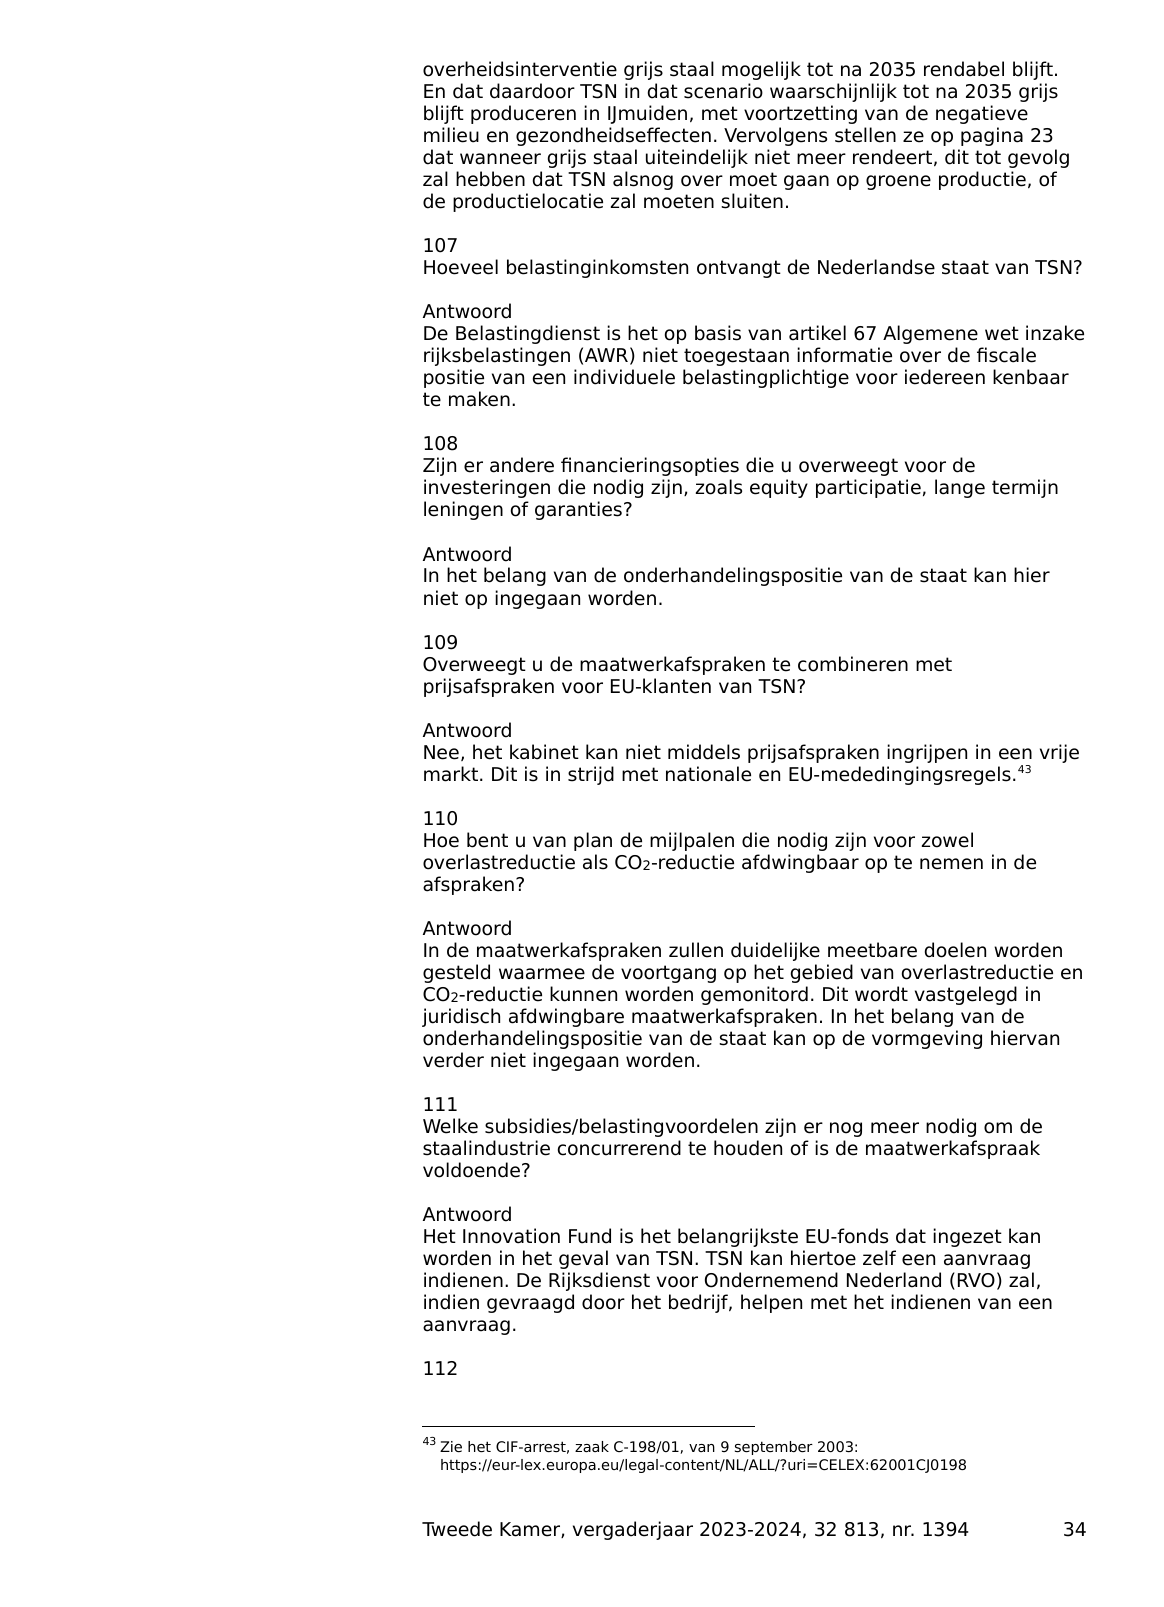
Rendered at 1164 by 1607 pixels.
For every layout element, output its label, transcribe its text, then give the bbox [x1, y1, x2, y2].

text Antwoord [422, 918, 1087, 940]
text 107 [422, 235, 1087, 257]
text Antwoord [422, 543, 1087, 565]
text Zijn er andere financieringsopties die u overweegt voor de investeringen die nodig zijn, zoals equity participatie, lange termijn leningen of garanties? [422, 455, 1087, 521]
text Zie het CIF-arrest, zaak C-198/01, van 9 september 2003: https://eur-lex.europa.eu/legal-content/NL/ALL/?uri=CELEX:62001CJ0198 [422, 1435, 1087, 1474]
text Nee, het kabinet kan niet middels prijsafspraken ingrijpen in een vrije markt. Dit is in strijd met nationale en EU-mededingingsregels. [422, 742, 1087, 786]
text 110 [422, 808, 1087, 830]
text Het Innovation Fund is het belangrijkste EU-fonds dat ingezet kan worden in het geval van TSN. TSN kan hiertoe zelf een aanvraag indienen. De Rijksdienst voor Ondernemend Nederland (RVO) zal, indien gevraagd door het bedrijf, helpen met het indienen van een aanvraag. [422, 1226, 1087, 1336]
text overheidsinterventie grijs staal mogelijk tot na 2035 rendabel blijft. En dat daardoor TSN in dat scenario waarschijnlijk tot na 2035 grijs blijft produceren in IJmuiden, met voortzetting van de negatieve milieu en gezondheidseffecten. Vervolgens stellen ze op pagina 23 dat wanneer grijs staal uiteindelijk niet meer rendeert, dit tot gevolg zal hebben dat TSN alsnog over moet gaan op groene productie, of de productielocatie zal moeten sluiten. [422, 59, 1087, 213]
text De Belastingdienst is het op basis van artikel 67 Algemene wet inzake rijksbelastingen (AWR) niet toegestaan informatie over de fiscale positie van een individuele belastingplichtige voor iedereen kenbaar te maken. [422, 323, 1087, 411]
text 108 [422, 433, 1087, 455]
text Antwoord [422, 301, 1087, 323]
text Hoe bent u van plan de mijlpalen die nodig zijn voor zowel overlastreductie als CO2-reductie afdwingbaar op te nemen in de afspraken? [422, 830, 1087, 896]
text 111 [422, 1094, 1087, 1116]
text 109 [422, 632, 1087, 653]
text In de maatwerkafspraken zullen duidelijke meetbare doelen worden gesteld waarmee de voortgang op het gebied van overlastreductie en CO2-reductie kunnen worden gemonitord. Dit wordt vastgelegd in juridisch afdwingbare maatwerkafspraken. In het belang van de onderhandelingspositie van de staat kan op de vormgeving hiervan verder niet ingegaan worden. [422, 940, 1087, 1072]
text Hoeveel belastinginkomsten ontvangt de Nederlandse staat van TSN? [422, 257, 1087, 279]
text 112 [422, 1358, 1087, 1380]
text Overweegt u de maatwerkafspraken te combineren met prijsafspraken voor EU-klanten van TSN? [422, 653, 1087, 697]
text Antwoord [422, 1204, 1087, 1226]
text Welke subsidies/belastingvoordelen zijn er nog meer nodig om de staalindustrie concurrerend te houden of is de maatwerkafspraak voldoende? [422, 1116, 1087, 1182]
text Antwoord [422, 720, 1087, 742]
text In het belang van de onderhandelingspositie van de staat kan hier niet op ingegaan worden. [422, 565, 1087, 609]
